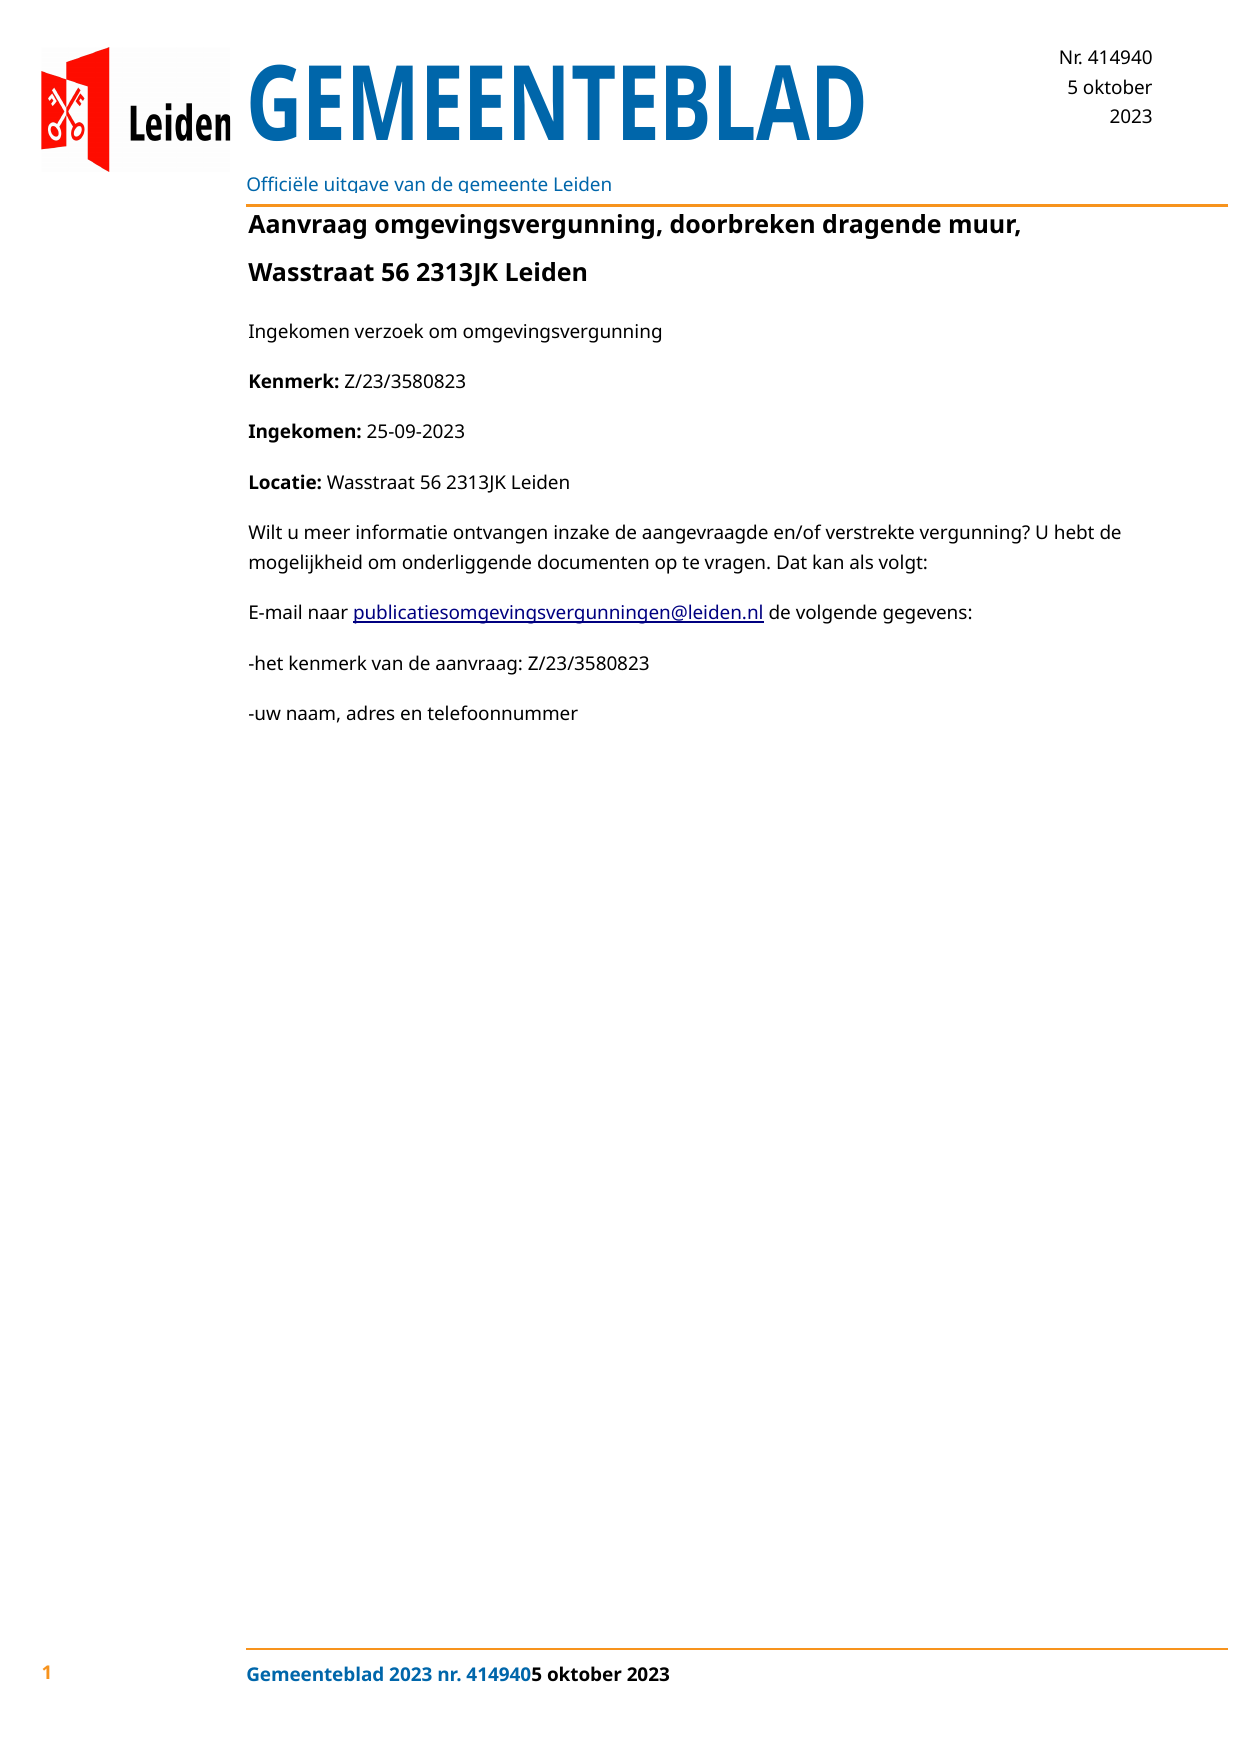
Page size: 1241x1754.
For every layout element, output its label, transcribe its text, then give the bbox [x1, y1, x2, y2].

text Wilt u meer informatie ontvangen inzake de aangevraagde en/of verstrekte vergunning? U hebt de mogelijkheid om onderliggende documenten op te vragen. Dat kan als volgt: [248, 519, 1152, 575]
text Kenmerk: Z/23/3580823 [248, 368, 1152, 394]
text Ingekomen: 25-09-2023 [248, 419, 1152, 444]
text Aanvraag omgevingsvergunning, doorbreken dragende muur, Wasstraat 56 2313JK Leiden [248, 207, 1152, 288]
picture [41, 47, 231, 172]
text E-mail naar publicatiesomgevingsvergunningen@leiden.nl de volgende gegevens: [248, 599, 1152, 625]
text Locatie: Wasstraat 56 2313JK Leiden [248, 469, 1152, 495]
text Ingekomen verzoek om omgevingsvergunning [248, 318, 1152, 344]
text -uw naam, adres en telefoonnummer [248, 700, 1152, 726]
text -het kenmerk van de aanvraag: Z/23/3580823 [248, 650, 1152, 676]
